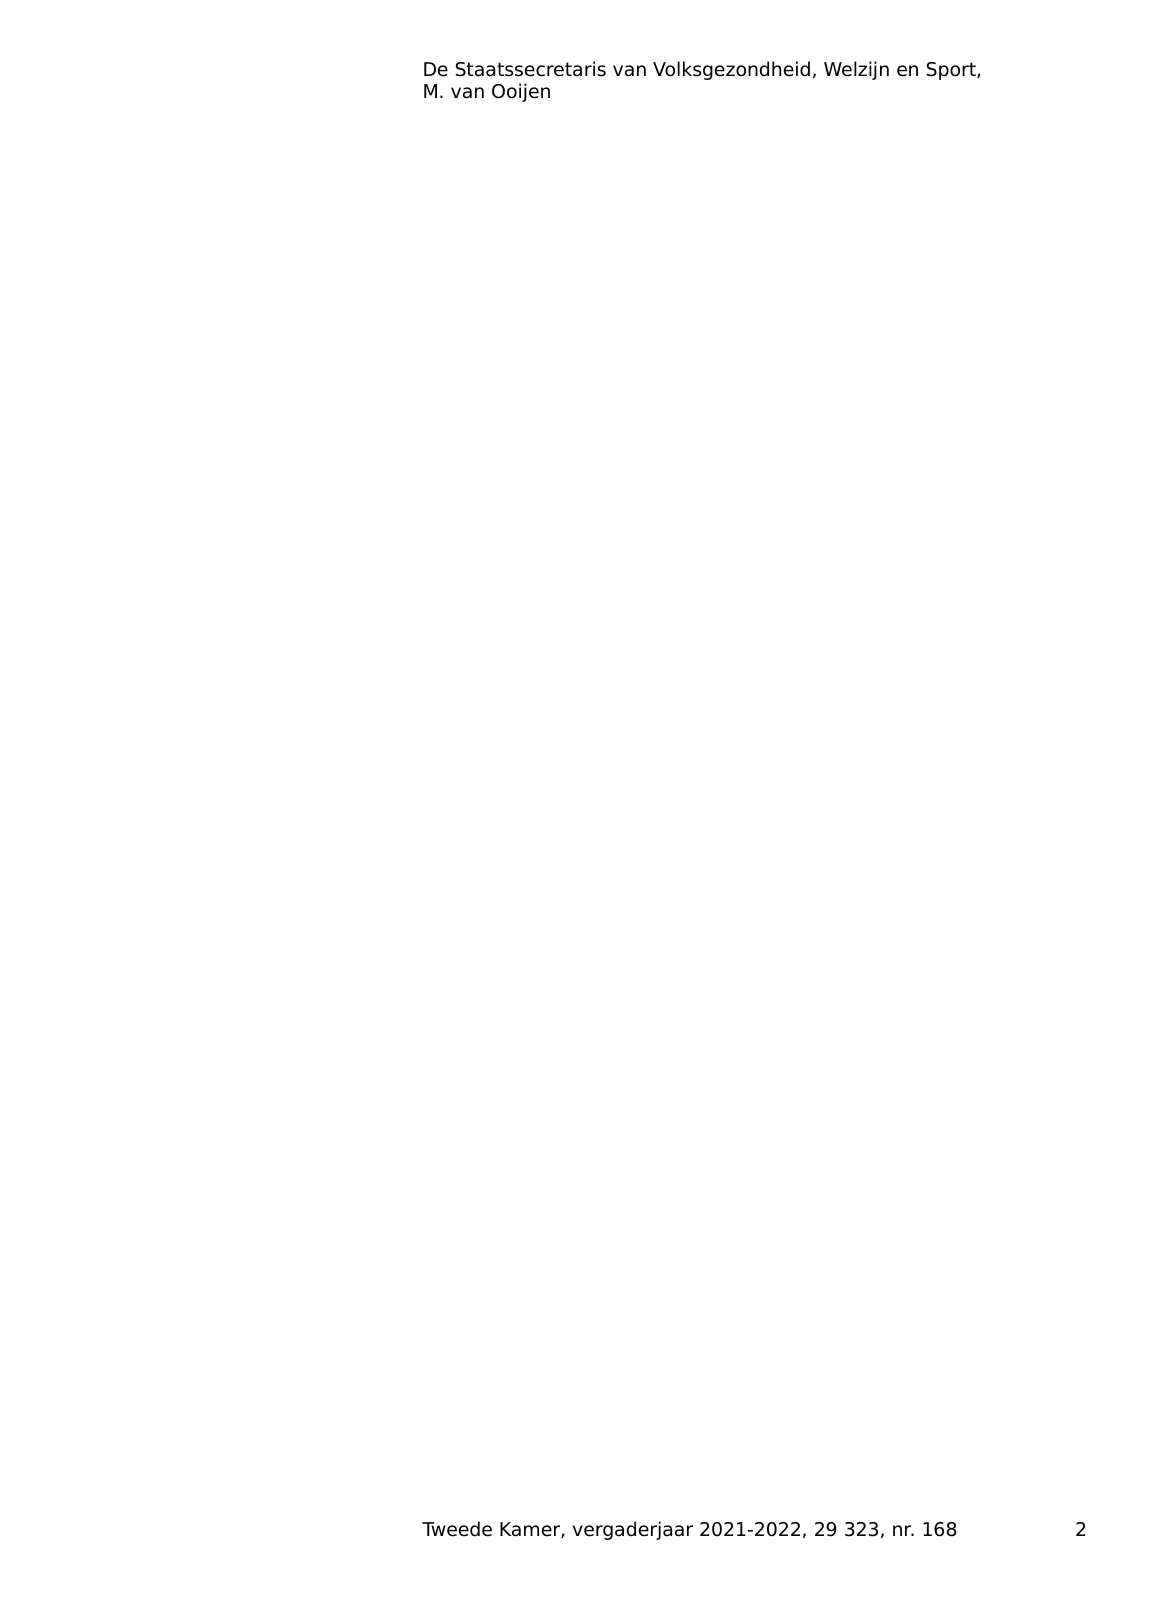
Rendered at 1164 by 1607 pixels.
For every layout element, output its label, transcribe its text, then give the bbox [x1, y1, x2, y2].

text De Staatssecretaris van Volksgezondheid, Welzijn en Sport, M. van Ooijen [422, 59, 1087, 103]
